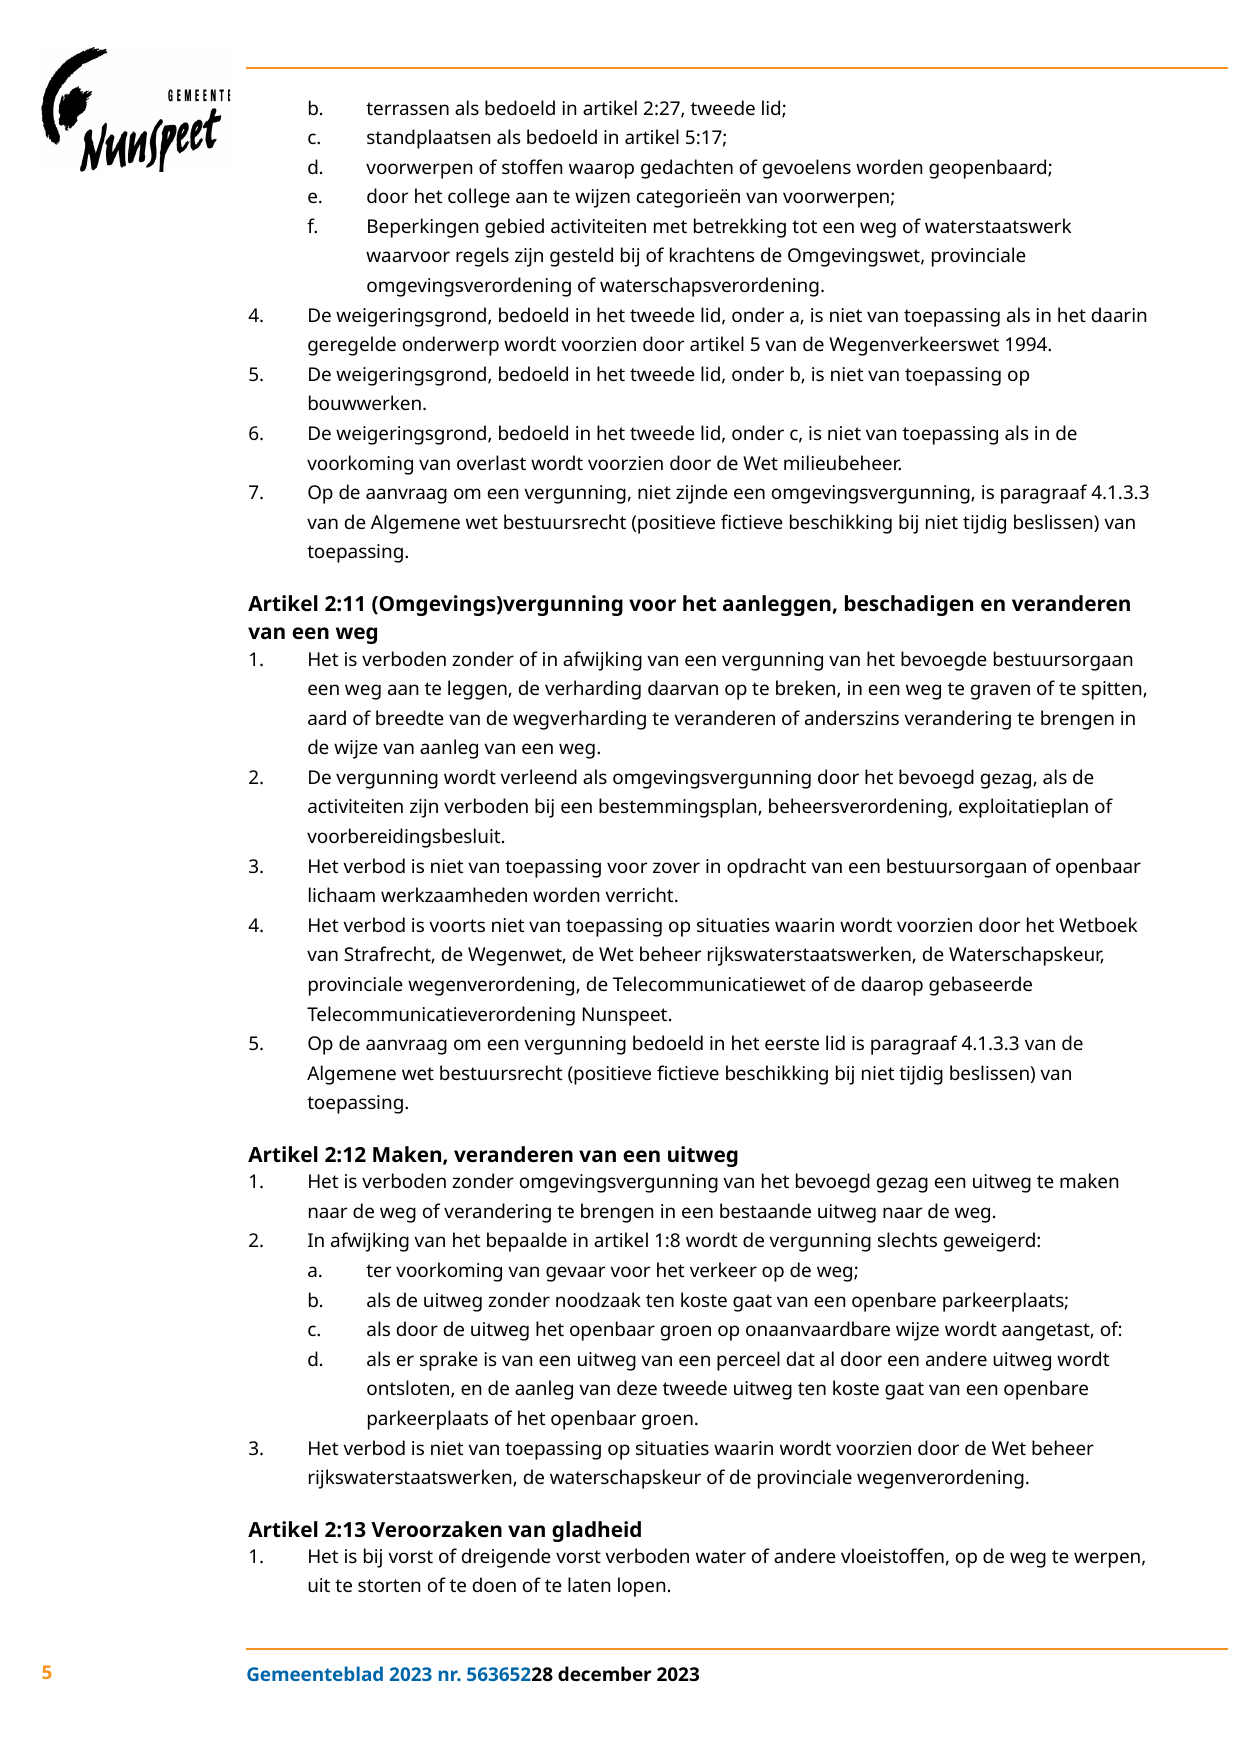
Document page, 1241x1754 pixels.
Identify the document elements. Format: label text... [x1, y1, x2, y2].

list Het verbod is voorts niet van toepassing op situaties waarin wordt voorzien door het Wetboek van Strafrecht, de Wegenwet, de Wet beheer rijkswaterstaatswerken, de Waterschapskeur, provinciale wegenverordening, de Telecommunicatiewet of de daarop gebaseerde Telecommunicatieverordening Nunspeet. [248, 912, 1152, 1027]
list Op de aanvraag om een vergunning bedoeld in het eerste lid is paragraaf 4.1.3.3 van de Algemene wet bestuursrecht (positieve fictieve beschikking bij niet tijdig beslissen) van toepassing. [248, 1030, 1152, 1115]
list Op de aanvraag om een vergunning, niet zijnde een omgevingsvergunning, is paragraaf 4.1.3.3 van de Algemene wet bestuursrecht (positieve fictieve beschikking bij niet tijdig beslissen) van toepassing. [248, 479, 1152, 564]
list Het is verboden zonder of in afwijking van een vergunning van het bevoegde bestuursorgaan een weg aan te leggen, de verharding daarvan op te breken, in een weg te graven of te spitten, aard of breedte van de wegverharding te veranderen of anderszins verandering te brengen in de wijze van aanleg van een weg. [248, 646, 1152, 760]
list De weigeringsgrond, bedoeld in het tweede lid, onder b, is niet van toepassing op bouwwerken. [248, 361, 1152, 416]
list In afwijking van het bepaalde in artikel 1:8 wordt de vergunning slechts geweigerd: [248, 1228, 1152, 1253]
list Beperkingen gebied activiteiten met betrekking tot een weg of waterstaatswerk waarvoor regels zijn gesteld bij of krachtens de Omgevingswet, provinciale omgevingsverordening of waterschapsverordening. [307, 213, 1152, 298]
list als de uitweg zonder noodzaak ten koste gaat van een openbare parkeerplaats; [307, 1287, 1152, 1312]
text Artikel 2:11 (Omgevings)vergunning voor het aanleggen, beschadigen en veranderen van een weg [248, 589, 1152, 646]
text Artikel 2:13 Veroorzaken van gladheid [248, 1515, 1152, 1543]
list als er sprake is van een uitweg van een perceel dat al door een andere uitweg wordt ontsloten, en de aanleg van deze tweede uitweg ten koste gaat van een openbare parkeerplaats of het openbaar groen. [307, 1346, 1152, 1431]
list De weigeringsgrond, bedoeld in het tweede lid, onder c, is niet van toepassing als in de voorkoming van overlast wordt voorzien door de Wet milieubeheer. [248, 420, 1152, 476]
text Artikel 2:12 Maken, veranderen van een uitweg [248, 1140, 1152, 1168]
list Het verbod is niet van toepassing op situaties waarin wordt voorzien door de Wet beheer rijkswaterstaatswerken, de waterschapskeur of de provinciale wegenverordening. [248, 1435, 1152, 1490]
list door het college aan te wijzen categorieën van voorwerpen; [307, 183, 1152, 209]
list De vergunning wordt verleend als omgevingsvergunning door het bevoegd gezag, als de activiteiten zijn verboden bij een bestemmingsplan, beheersverordening, exploitatieplan of voorbereidingsbesluit. [248, 764, 1152, 849]
list ter voorkoming van gevaar voor het verkeer op de weg; [307, 1257, 1152, 1283]
list terrassen als bedoeld in artikel 2:27, tweede lid; [307, 95, 1152, 121]
list De weigeringsgrond, bedoeld in het tweede lid, onder a, is niet van toepassing als in het daarin geregelde onderwerp wordt voorzien door artikel 5 van de Wegenverkeerswet 1994. [248, 302, 1152, 357]
list als door de uitweg het openbaar groen op onaanvaardbare wijze wordt aangetast, of: [307, 1316, 1152, 1342]
list Het verbod is niet van toepassing voor zover in opdracht van een bestuursorgaan of openbaar lichaam werkzaamheden worden verricht. [248, 853, 1152, 908]
list Het is bij vorst of dreigende vorst verboden water of andere vloeistoffen, op de weg te werpen, uit te storten of te doen of te laten lopen. [248, 1543, 1152, 1598]
list Het is verboden zonder omgevingsvergunning van het bevoegd gezag een uitweg te maken naar de weg of verandering te brengen in een bestaande uitweg naar de weg. [248, 1168, 1152, 1224]
list standplaatsen als bedoeld in artikel 5:17; [307, 124, 1152, 150]
picture [41, 47, 231, 172]
list voorwerpen of stoffen waarop gedachten of gevoelens worden geopenbaard; [307, 154, 1152, 180]
